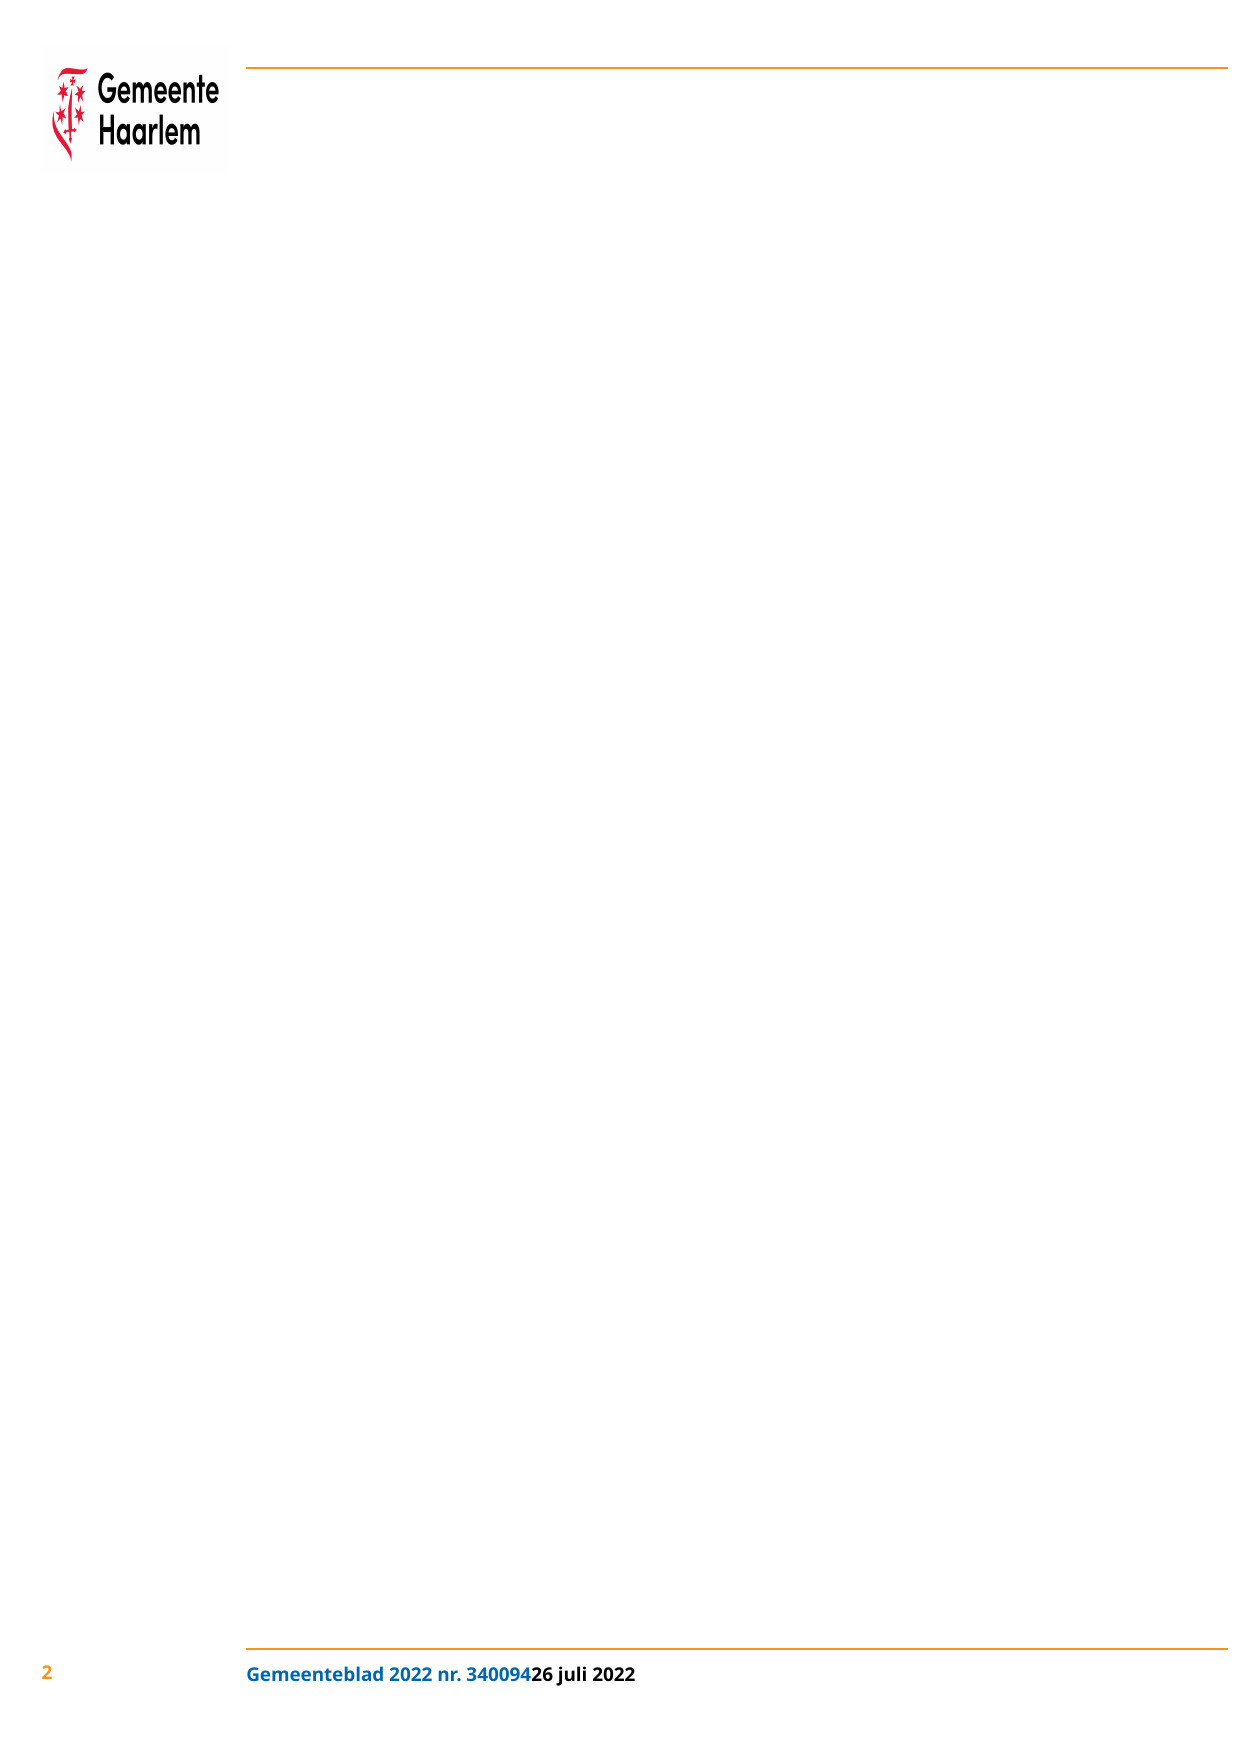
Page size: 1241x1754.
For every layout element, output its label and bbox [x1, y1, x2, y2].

picture [41, 47, 231, 172]
